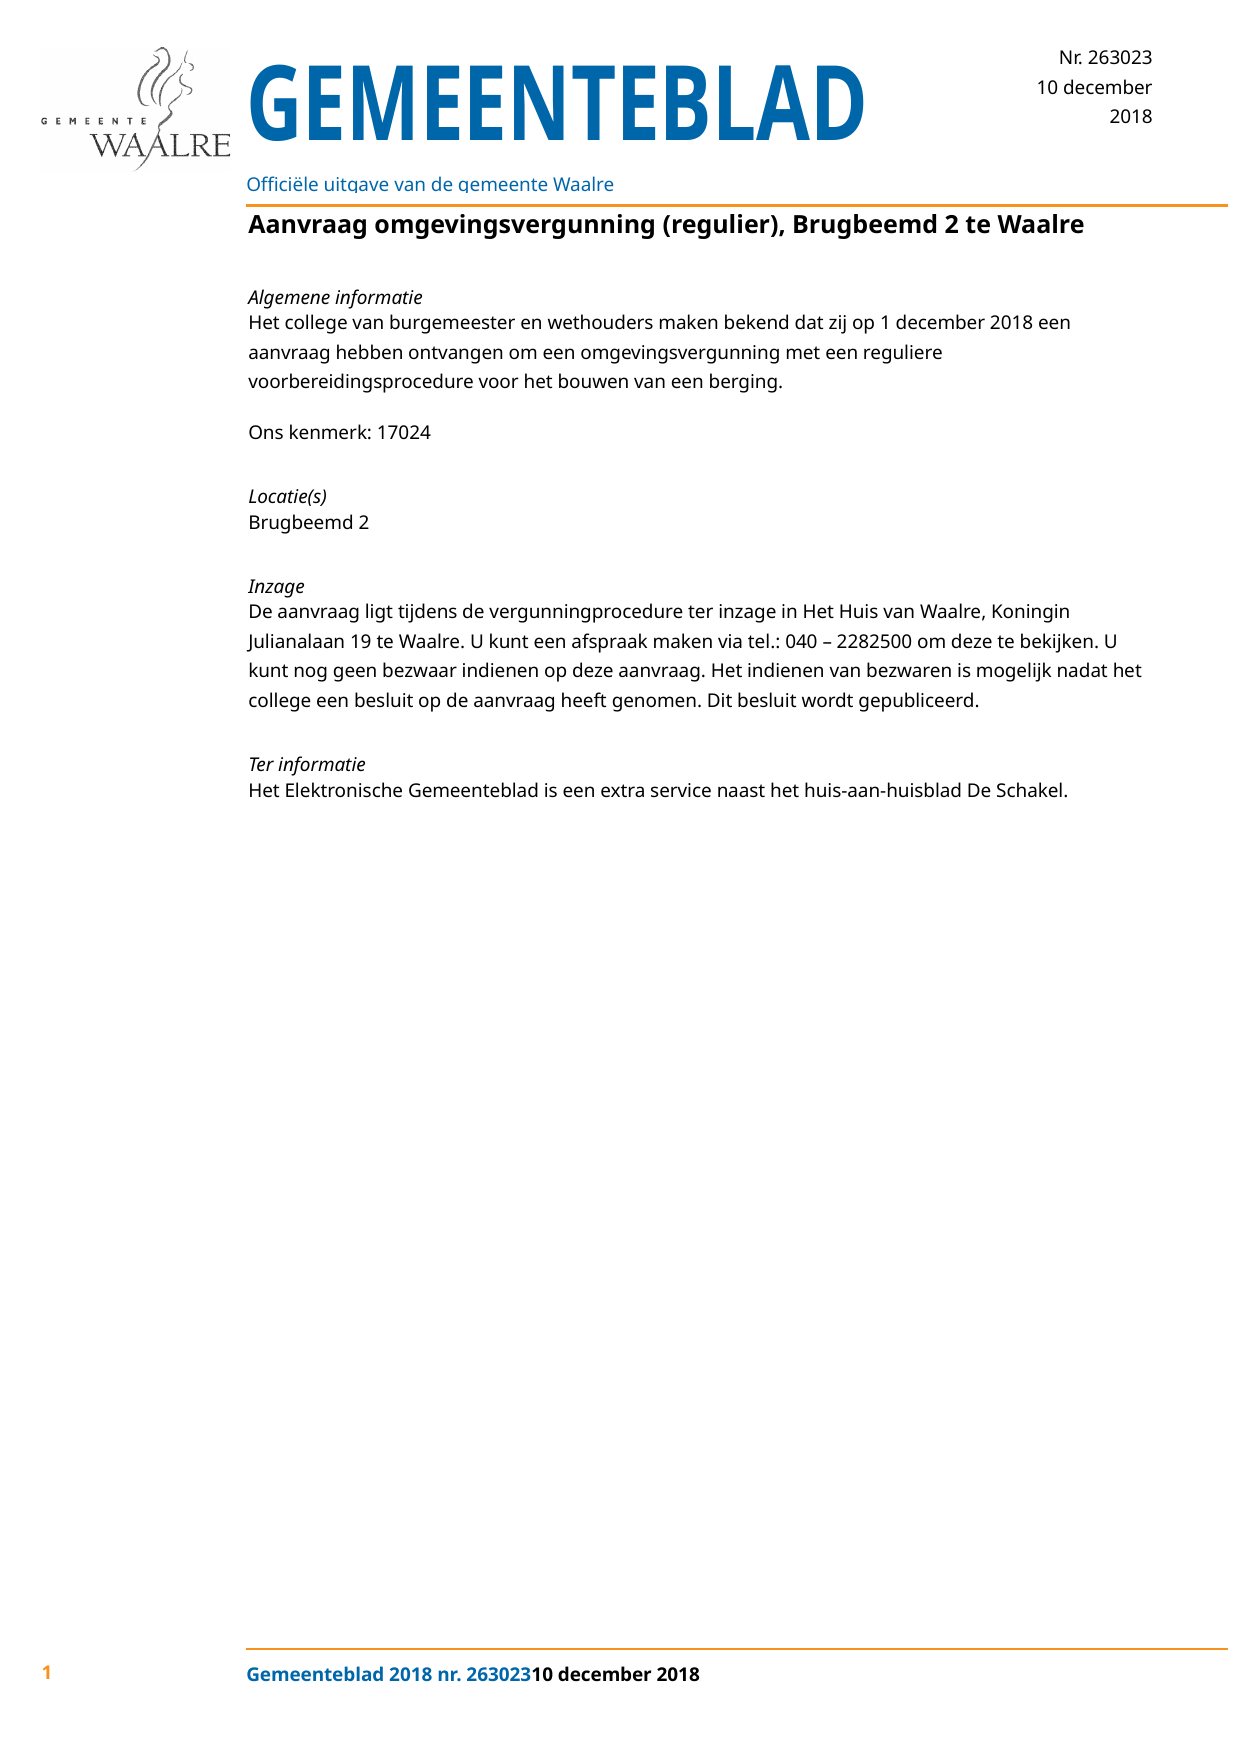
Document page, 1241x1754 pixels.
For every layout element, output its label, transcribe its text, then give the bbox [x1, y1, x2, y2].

text Locatie(s) [248, 483, 1152, 509]
text Brugbeemd 2 [248, 509, 1152, 534]
text Inzage [248, 573, 1152, 598]
text Ons kenmerk: 17024 [248, 419, 1152, 445]
text Aanvraag omgevingsvergunning (regulier), Brugbeemd 2 te Waalre [248, 207, 1152, 241]
text Algemene informatie [248, 284, 1152, 309]
picture [41, 47, 231, 172]
text Ter informatie [248, 751, 1152, 777]
text Het college van burgemeester en wethouders maken bekend dat zij op 1 december 2018 een aanvraag hebben ontvangen om een omgevingsvergunning met een reguliere voorbereidingsprocedure voor het bouwen van een berging. [248, 309, 1152, 394]
text De aanvraag ligt tijdens de vergunningprocedure ter inzage in Het Huis van Waalre, Koningin Julianalaan 19 te Waalre. U kunt een afspraak maken via tel.: 040 – 2282500 om deze te bekijken. U kunt nog geen bezwaar indienen op deze aanvraag. Het indienen van bezwaren is mogelijk nadat het college een besluit op de aanvraag heeft genomen. Dit besluit wordt gepubliceerd. [248, 598, 1152, 713]
text Het Elektronische Gemeenteblad is een extra service naast het huis-aan-huisblad De Schakel. [248, 777, 1152, 803]
